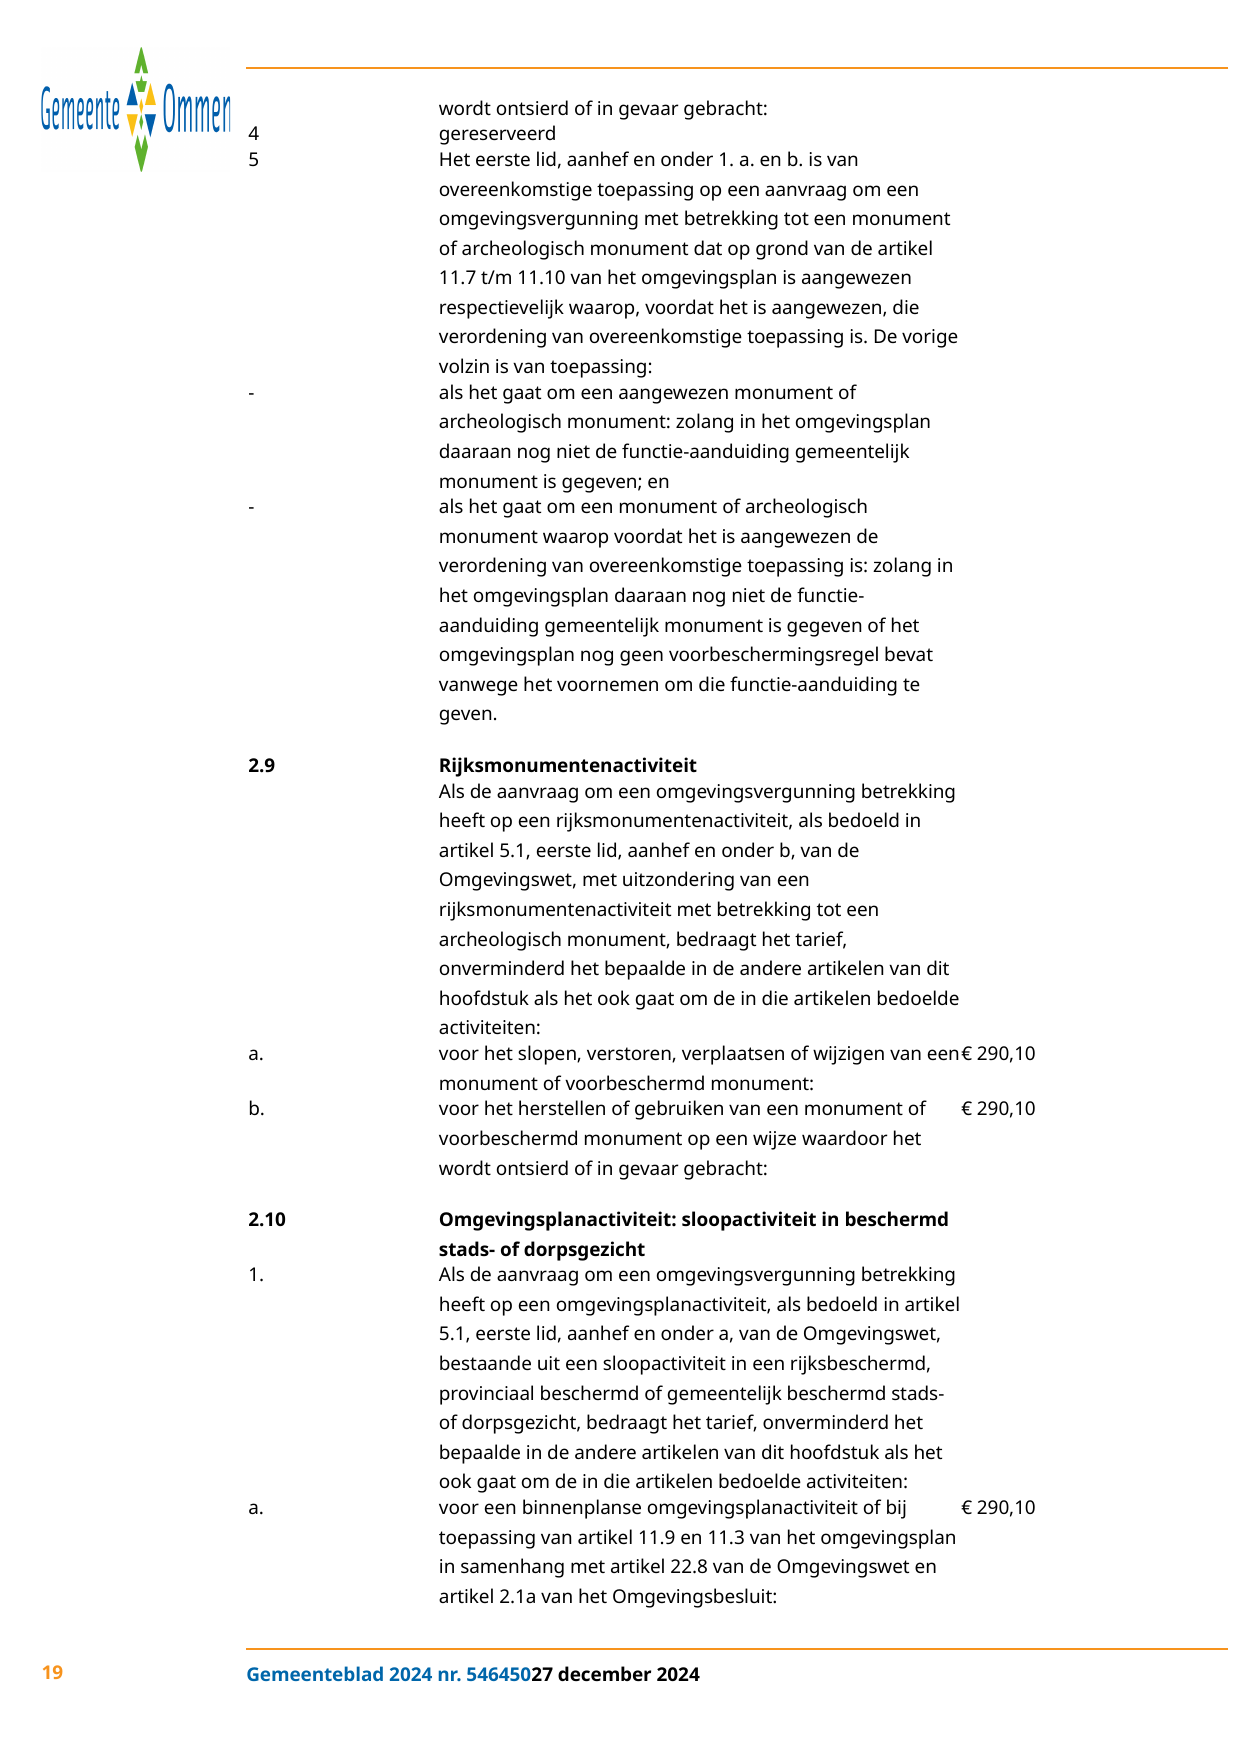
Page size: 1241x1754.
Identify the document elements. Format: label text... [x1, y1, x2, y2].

table_cell [439, 1180, 961, 1206]
table_cell als het gaat om een monument of archeologisch monument waarop voordat het is aangewezen de verordening van overeenkomstige toepassing is: zolang in het omgevingsplan daaraan nog niet de functie-aanduiding gemeentelijk monument is gegeven of het omgevingsplan nog geen voorbeschermingsregel bevat vanwege het voornemen om die functie-aanduiding te geven. [439, 494, 961, 726]
table_cell 2.9 [248, 752, 439, 778]
table_cell € 290,10 [961, 1494, 1152, 1609]
table_cell Als de aanvraag om een omgevingsvergunning betrekking heeft op een rijksmonumentenactiviteit, als bedoeld in artikel 5.1, eerste lid, aanhef en onder b, van de Omgevingswet, met uitzondering van een rijksmonumentenactiviteit met betrekking tot een archeologisch monument, bedraagt het tarief, onverminderd het bepaalde in de andere artikelen van dit hoofdstuk als het ook gaat om de in die artikelen bedoelde activiteiten: [439, 778, 961, 1040]
table_cell Omgevingsplanactiviteit: sloopactiviteit in beschermd stads- of dorpsgezicht [439, 1206, 961, 1261]
table_cell [248, 778, 439, 1040]
table_cell [248, 95, 439, 121]
table_cell voor een binnenplanse omgevingsplanactiviteit of bij toepassing van artikel 11.9 en 11.3 van het omgevingsplan in samenhang met artikel 22.8 van de Omgevingswet en artikel 2.1a van het Omgevingsbesluit: [439, 1494, 961, 1609]
table_cell € 290,10 [961, 1040, 1152, 1096]
table_cell [961, 146, 1152, 379]
table_cell wordt ontsierd of in gevaar gebracht: [439, 95, 961, 121]
table_cell [961, 494, 1152, 726]
table_cell voor het slopen, verstoren, verplaatsen of wijzigen van een monument of voorbeschermd monument: [439, 1040, 961, 1096]
table_cell Rijksmonumentenactiviteit [439, 752, 961, 778]
table_cell 2.10 [248, 1206, 439, 1261]
table_cell - [248, 494, 439, 726]
table_cell gereserveerd [439, 121, 961, 146]
table_cell [248, 1180, 439, 1206]
table_cell [961, 1180, 1152, 1206]
table_cell [961, 726, 1152, 752]
table_cell voor het herstellen of gebruiken van een monument of voorbeschermd monument op een wijze waardoor het wordt ontsierd of in gevaar gebracht: [439, 1096, 961, 1180]
picture [41, 47, 231, 172]
table_cell 4 [248, 121, 439, 146]
table_cell [961, 1206, 1152, 1261]
table_cell [439, 726, 961, 752]
table_cell Het eerste lid, aanhef en onder 1. a. en b. is van overeenkomstige toepassing op een aanvraag om een omgevingsvergunning met betrekking tot een monument of archeologisch monument dat op grond van de artikel 11.7 t/m 11.10 van het omgevingsplan is aangewezen respectievelijk waarop, voordat het is aangewezen, die verordening van overeenkomstige toepassing is. De vorige volzin is van toepassing: [439, 146, 961, 379]
table_cell b. [248, 1096, 439, 1180]
table_cell € 290,10 [961, 1096, 1152, 1180]
table_cell als het gaat om een aangewezen monument of archeologisch monument: zolang in het omgevingsplan daaraan nog niet de functie-aanduiding gemeentelijk monument is gegeven; en [439, 379, 961, 493]
table_cell [961, 1261, 1152, 1494]
table_cell 1. [248, 1261, 439, 1494]
table_cell [961, 379, 1152, 493]
table_cell Als de aanvraag om een omgevingsvergunning betrekking heeft op een omgevingsplanactiviteit, als bedoeld in artikel 5.1, eerste lid, aanhef en onder a, van de Omgevingswet, bestaande uit een sloopactiviteit in een rijksbeschermd, provinciaal beschermd of gemeentelijk beschermd stads- of dorpsgezicht, bedraagt het tarief, onverminderd het bepaalde in de andere artikelen van dit hoofdstuk als het ook gaat om de in die artikelen bedoelde activiteiten: [439, 1261, 961, 1494]
table_cell - [248, 379, 439, 493]
table_cell [961, 752, 1152, 778]
table_cell [961, 121, 1152, 146]
table_cell [961, 778, 1152, 1040]
table_cell [961, 95, 1152, 121]
table_cell [248, 726, 439, 752]
table_cell 5 [248, 146, 439, 379]
table_cell a. [248, 1040, 439, 1096]
table_cell a. [248, 1494, 439, 1609]
